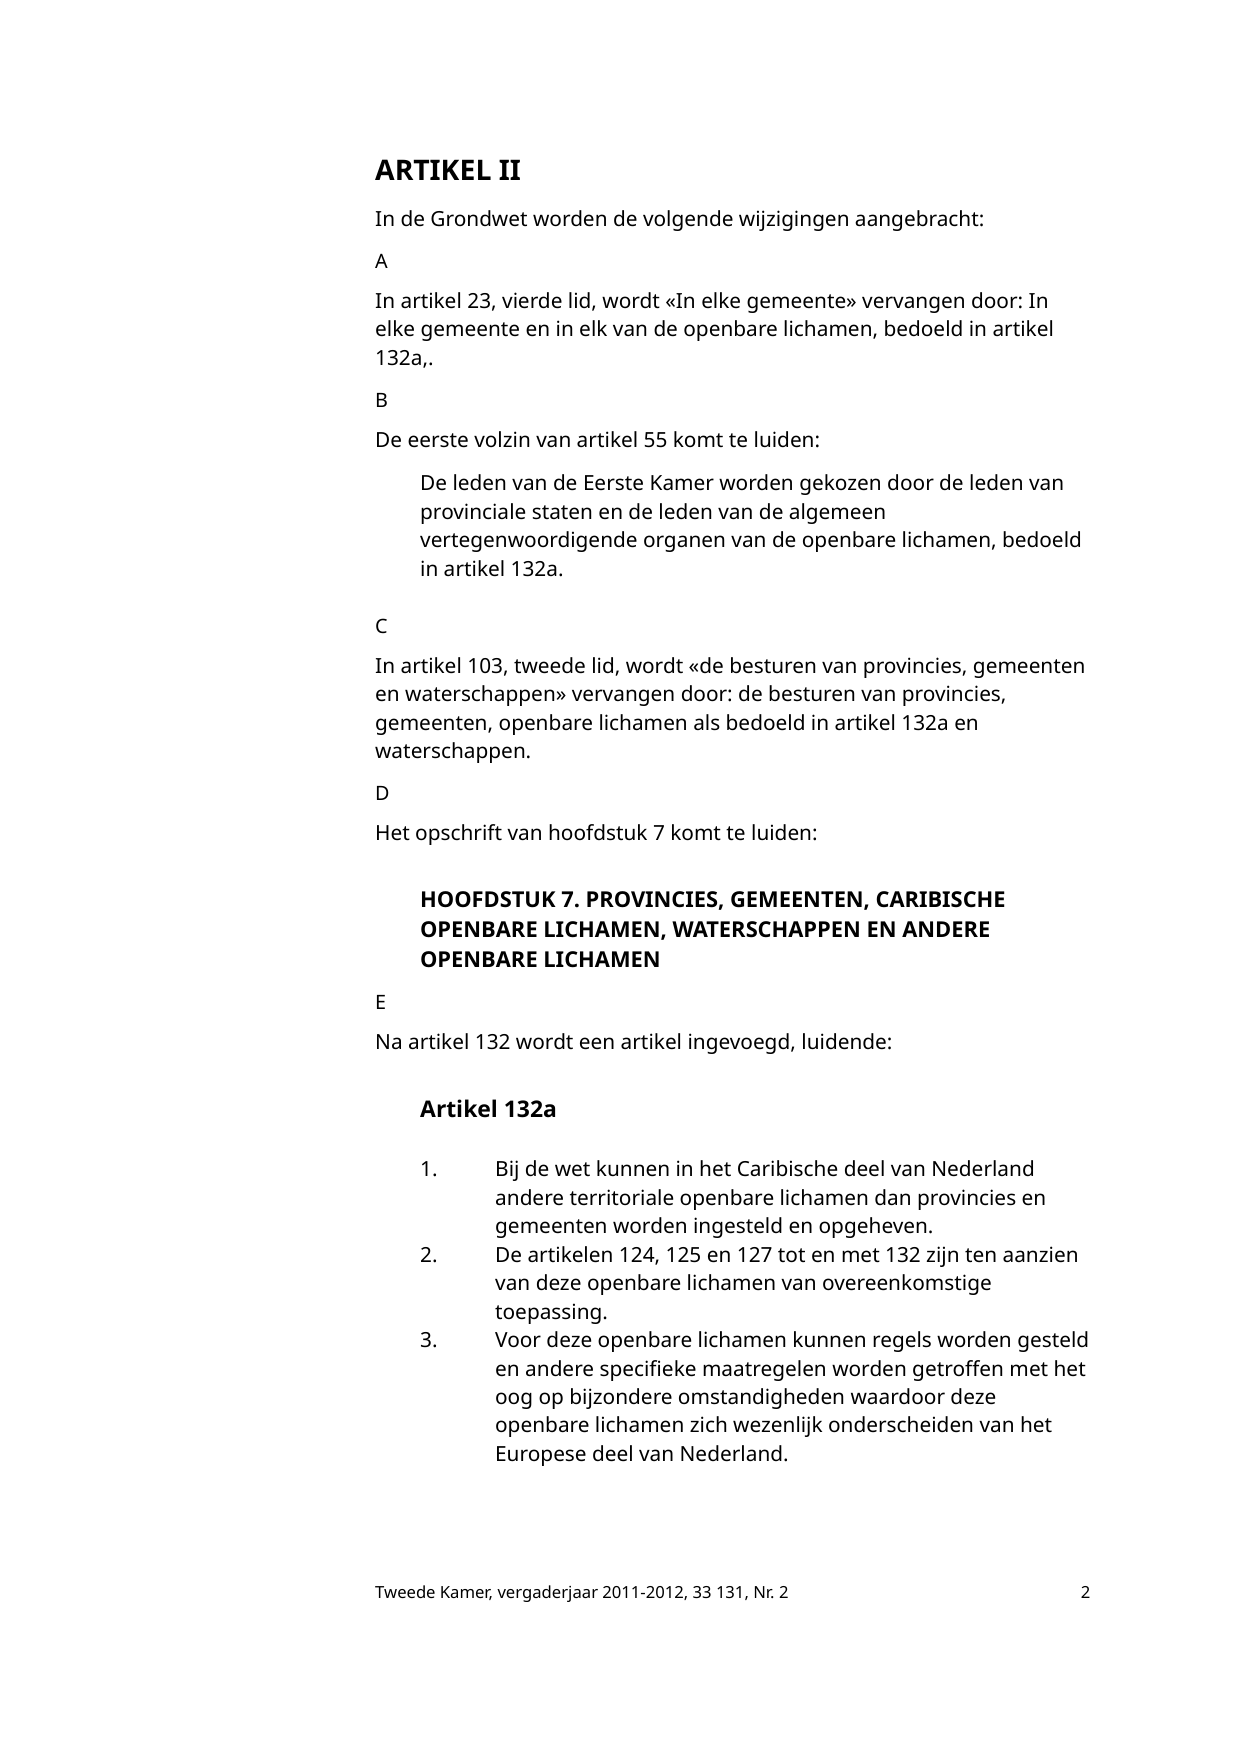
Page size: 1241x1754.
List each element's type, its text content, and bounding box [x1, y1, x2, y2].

text A [375, 247, 1090, 274]
subtitle HOOFDSTUK 7. PROVINCIES, GEMEENTEN, CARIBISCHE OPENBARE LICHAMEN, WATERSCHAPPEN EN ANDERE OPENBARE LICHAMEN [420, 884, 1090, 974]
text In artikel 103, tweede lid, wordt «de besturen van provincies, gemeenten en waterschappen» vervangen door: de besturen van provincies, gemeenten, openbare lichamen als bedoeld in artikel 132a en waterschappen. [375, 651, 1090, 764]
text De leden van de Eerste Kamer worden gekozen door de leden van provinciale staten en de leden van de algemeen vertegenwoordigende organen van de openbare lichamen, bedoeld in artikel 132a. [420, 468, 1090, 582]
subtitle Artikel 132a [420, 1093, 1090, 1124]
text C [375, 612, 1090, 639]
text De eerste volzin van artikel 55 komt te luiden: [375, 425, 1090, 453]
text B [375, 386, 1090, 413]
list Voor deze openbare lichamen kunnen regels worden gesteld en andere specifieke maatregelen worden getroffen met het oog op bijzondere omstandigheden waardoor deze openbare lichamen zich wezenlijk onderscheiden van het Europese deel van Nederland. [420, 1325, 1090, 1467]
list Bij de wet kunnen in het Caribische deel van Nederland andere territoriale openbare lichamen dan provincies en gemeenten worden ingesteld en opgeheven. [420, 1154, 1090, 1240]
text E [375, 989, 1090, 1016]
text In artikel 23, vierde lid, wordt «In elke gemeente» vervangen door: In elke gemeente en in elk van de openbare lichamen, bedoeld in artikel 132a,. [375, 286, 1090, 371]
list De artikelen 124, 125 en 127 tot en met 132 zijn ten aanzien van deze openbare lichamen van overeenkomstige toepassing. [420, 1240, 1090, 1325]
text In de Grondwet worden de volgende wijzigingen aangebracht: [375, 204, 1090, 232]
text Na artikel 132 wordt een artikel ingevoegd, luidende: [375, 1027, 1090, 1056]
text D [375, 779, 1090, 807]
subtitle ARTIKEL II [375, 150, 1090, 189]
text Het opschrift van hoofdstuk 7 komt te luiden: [375, 818, 1090, 847]
